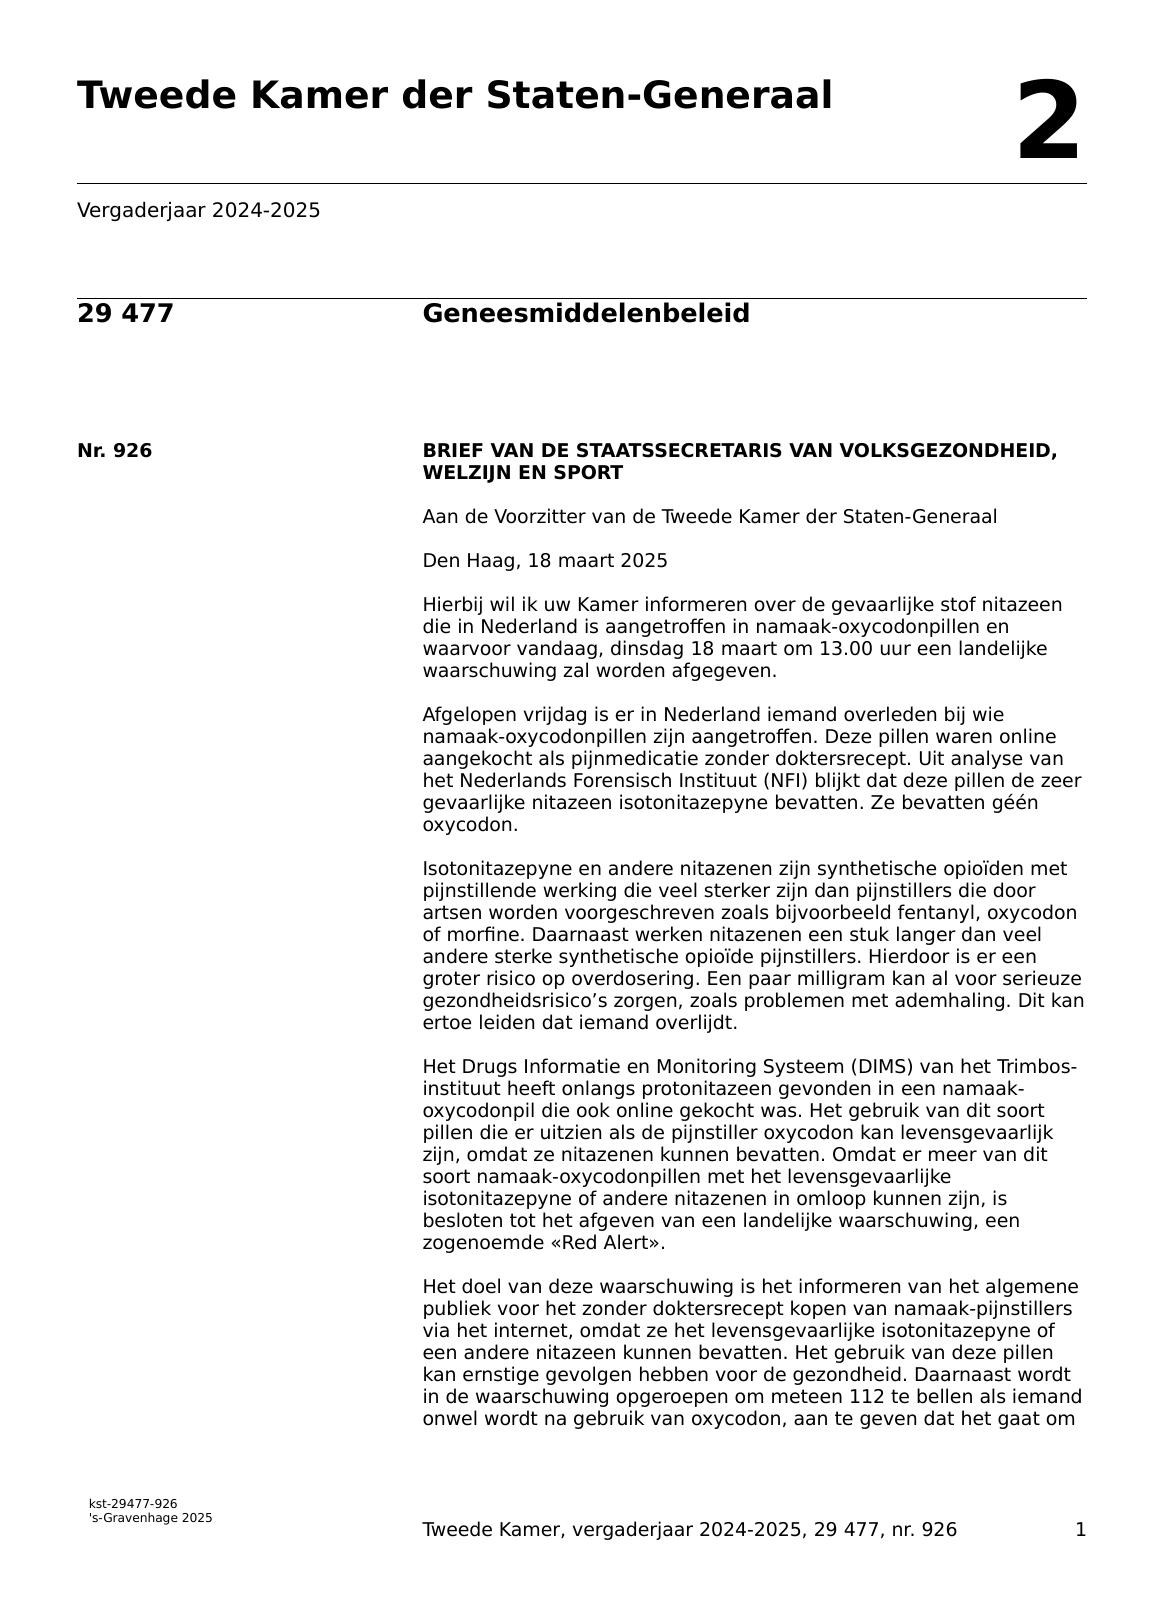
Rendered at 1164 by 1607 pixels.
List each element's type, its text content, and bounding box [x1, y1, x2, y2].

table_header Tweede Kamer der Staten-Generaal [77, 59, 886, 183]
subtitle Nr. 926 BRIEF VAN DE STAATSSECRETARIS VAN VOLKSGEZONDHEID, WELZIJN EN SPORT [77, 440, 1087, 484]
text 's-Gravenhage 2025 [88, 1511, 323, 1525]
subtitle 29 477 Geneesmiddelenbeleid [77, 299, 1087, 329]
text Isotonitazepyne en andere nitazenen zijn synthetische opioïden met pijnstillende werking die veel sterker zijn dan pijnstillers die door artsen worden voorgeschreven zoals bijvoorbeeld fentanyl, oxycodon of morfine. Daarnaast werken nitazenen een stuk langer dan veel andere sterke synthetische opioïde pijnstillers. Hierdoor is er een groter risico op overdosering. Een paar milligram kan al voor serieuze gezondheidsrisico’s zorgen, zoals problemen met ademhaling. Dit kan ertoe leiden dat iemand overlijdt. [422, 858, 1087, 1034]
text kst-29477-926 [88, 1497, 323, 1511]
text Aan de Voorzitter van de Tweede Kamer der Staten-Generaal [422, 506, 1087, 528]
text Het Drugs Informatie en Monitoring Systeem (DIMS) van het Trimbos-instituut heeft onlangs protonitazeen gevonden in een namaak-oxycodonpil die ook online gekocht was. Het gebruik van dit soort pillen die er uitzien als de pijnstiller oxycodon kan levensgevaarlijk zijn, omdat ze nitazenen kunnen bevatten. Omdat er meer van dit soort namaak-oxycodonpillen met het levensgevaarlijke isotonitazepyne of andere nitazenen in omloop kunnen zijn, is besloten tot het afgeven van een landelijke waarschuwing, een zogenoemde «Red Alert». [422, 1056, 1087, 1254]
table_header 2 [886, 59, 1087, 183]
text Den Haag, 18 maart 2025 [422, 550, 1087, 572]
text Hierbij wil ik uw Kamer informeren over de gevaarlijke stof nitazeen die in Nederland is aangetroffen in namaak-oxycodonpillen en waarvoor vandaag, dinsdag 18 maart om 13.00 uur een landelijke waarschuwing zal worden afgegeven. [422, 594, 1087, 682]
text Het doel van deze waarschuwing is het informeren van het algemene publiek voor het zonder doktersrecept kopen van namaak-pijnstillers via het internet, omdat ze het levensgevaarlijke isotonitazepyne of een andere nitazeen kunnen bevatten. Het gebruik van deze pillen kan ernstige gevolgen hebben voor de gezondheid. Daarnaast wordt in de waarschuwing opgeroepen om meteen 112 te bellen als iemand onwel wordt na gebruik van oxycodon, aan te geven dat het gaat om [422, 1276, 1087, 1430]
table_cell Vergaderjaar 2024-2025 [77, 184, 1087, 298]
text Afgelopen vrijdag is er in Nederland iemand overleden bij wie namaak-oxycodonpillen zijn aangetroffen. Deze pillen waren online aangekocht als pijnmedicatie zonder doktersrecept. Uit analyse van het Nederlands Forensisch Instituut (NFI) blijkt dat deze pillen de zeer gevaarlijke nitazeen isotonitazepyne bevatten. Ze bevatten géén oxycodon. [422, 704, 1087, 836]
